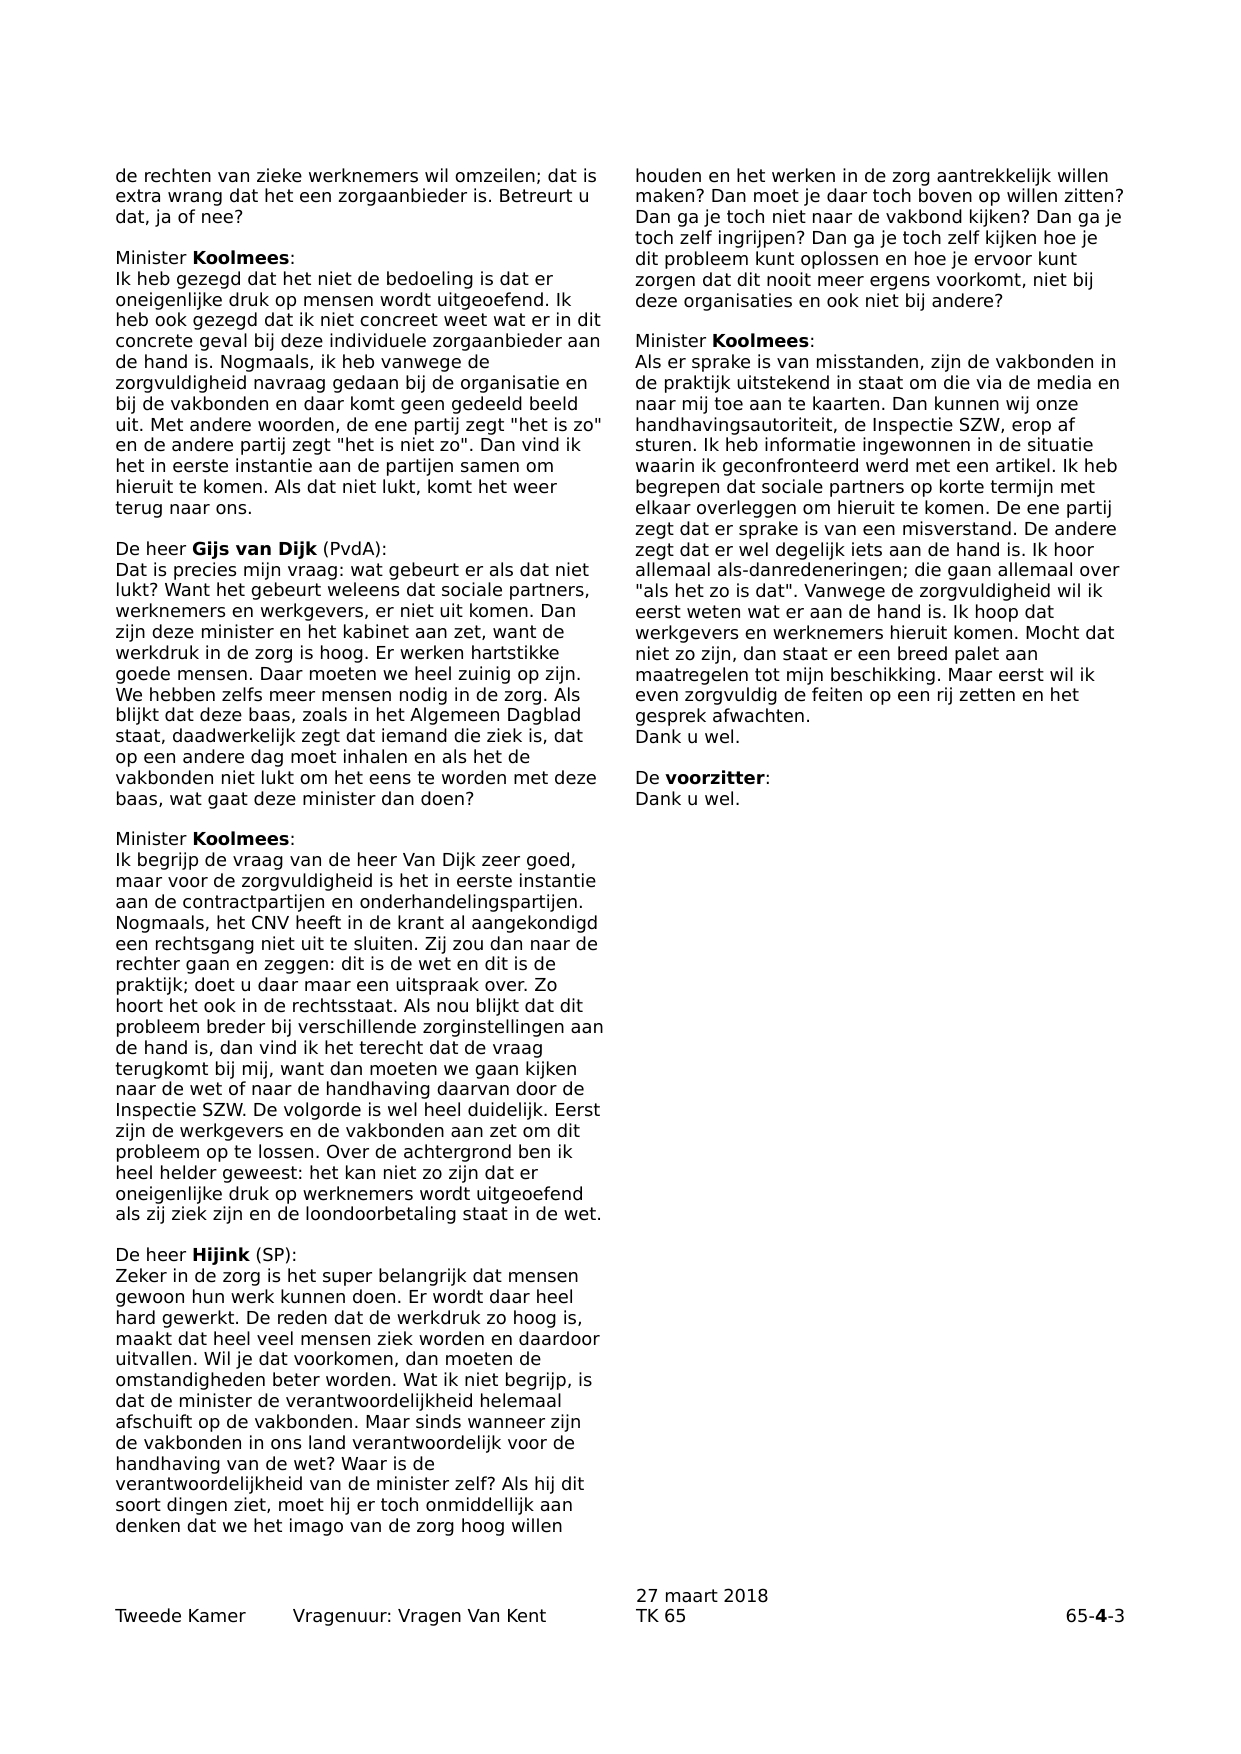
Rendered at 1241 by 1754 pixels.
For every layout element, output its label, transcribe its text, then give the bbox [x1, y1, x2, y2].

text Minister Koolmees: [115, 248, 605, 268]
text Als er sprake is van misstanden, zijn de vakbonden in de praktijk uitstekend in staat om die via de media en naar mij toe aan te kaarten. Dan kunnen wij onze handhavingsautoriteit, de Inspectie SZW, erop af sturen. Ik heb informatie ingewonnen in de situatie waarin ik geconfronteerd werd met een artikel. Ik heb begrepen dat sociale partners op korte termijn met elkaar overleggen om hieruit te komen. De ene partij zegt dat er sprake is van een misverstand. De andere zegt dat er wel degelijk iets aan de hand is. Ik hoor allemaal als-danredeneringen; die gaan allemaal over "als het zo is dat". Vanwege de zorgvuldigheid wil ik eerst weten wat er aan de hand is. Ik hoop dat werkgevers en werknemers hieruit komen. Mocht dat niet zo zijn, dan staat er een breed palet aan maatregelen tot mijn beschikking. Maar eerst wil ik even zorgvuldig de feiten op een rij zetten en het gesprek afwachten. [635, 352, 1125, 727]
text De heer Hijink (SP): [115, 1245, 605, 1266]
text Minister Koolmees: [115, 829, 605, 850]
text Dank u wel. [635, 788, 1125, 809]
text Dank u wel. [635, 727, 1125, 748]
text de rechten van zieke werknemers wil omzeilen; dat is extra wrang dat het een zorgaanbieder is. Betreurt u dat, ja of nee? [115, 165, 605, 228]
text Ik begrijp de vraag van de heer Van Dijk zeer goed, maar voor de zorgvuldigheid is het in eerste instantie aan de contractpartijen en onderhandelingspartijen. Nogmaals, het CNV heeft in de krant al aangekondigd een rechtsgang niet uit te sluiten. Zij zou dan naar de rechter gaan en zeggen: dit is de wet en dit is de praktijk; doet u daar maar een uitspraak over. Zo hoort het ook in de rechtsstaat. Als nou blijkt dat dit probleem breder bij verschillende zorginstellingen aan de hand is, dan vind ik het terecht dat de vraag terugkomt bij mij, want dan moeten we gaan kijken naar de wet of naar de handhaving daarvan door de Inspectie SZW. De volgorde is wel heel duidelijk. Eerst zijn de werkgevers en de vakbonden aan zet om dit probleem op te lossen. Over de achtergrond ben ik heel helder geweest: het kan niet zo zijn dat er oneigenlijke druk op werknemers wordt uitgeoefend als zij ziek zijn en de loondoorbetaling staat in de wet. [115, 850, 605, 1225]
text Minister Koolmees: [635, 331, 1125, 352]
text De heer Gijs van Dijk (PvdA): [115, 538, 605, 559]
text De voorzitter: [635, 768, 1125, 788]
text Zeker in de zorg is het super belangrijk dat mensen gewoon hun werk kunnen doen. Er wordt daar heel hard gewerkt. De reden dat de werkdruk zo hoog is, maakt dat heel veel mensen ziek worden en daardoor uitvallen. Wil je dat voorkomen, dan moeten de omstandigheden beter worden. Wat ik niet begrijp, is dat de minister de verantwoordelijkheid helemaal afschuift op de vakbonden. Maar sinds wanneer zijn de vakbonden in ons land verantwoordelijk voor de handhaving van de wet? Waar is de verantwoordelijkheid van de minister zelf? Als hij dit soort dingen ziet, moet hij er toch onmiddellijk aan denken dat we het imago van de zorg hoog willen [115, 1266, 605, 1537]
text Ik heb gezegd dat het niet de bedoeling is dat er oneigenlijke druk op mensen wordt uitgeoefend. Ik heb ook gezegd dat ik niet concreet weet wat er in dit concrete geval bij deze individuele zorgaanbieder aan de hand is. Nogmaals, ik heb vanwege de zorgvuldigheid navraag gedaan bij de organisatie en bij de vakbonden en daar komt geen gedeeld beeld uit. Met andere woorden, de ene partij zegt "het is zo" en de andere partij zegt "het is niet zo". Dan vind ik het in eerste instantie aan de partijen samen om hieruit te komen. Als dat niet lukt, komt het weer terug naar ons. [115, 268, 605, 518]
text houden en het werken in de zorg aantrekkelijk willen maken? Dan moet je daar toch boven op willen zitten? Dan ga je toch niet naar de vakbond kijken? Dan ga je toch zelf ingrijpen? Dan ga je toch zelf kijken hoe je dit probleem kunt oplossen en hoe je ervoor kunt zorgen dat dit nooit meer ergens voorkomt, niet bij deze organisaties en ook niet bij andere? [635, 165, 1125, 311]
text Dat is precies mijn vraag: wat gebeurt er als dat niet lukt? Want het gebeurt weleens dat sociale partners, werknemers en werkgevers, er niet uit komen. Dan zijn deze minister en het kabinet aan zet, want de werkdruk in de zorg is hoog. Er werken hartstikke goede mensen. Daar moeten we heel zuinig op zijn. We hebben zelfs meer mensen nodig in de zorg. Als blijkt dat deze baas, zoals in het Algemeen Dagblad staat, daadwerkelijk zegt dat iemand die ziek is, dat op een andere dag moet inhalen en als het de vakbonden niet lukt om het eens te worden met deze baas, wat gaat deze minister dan doen? [115, 559, 605, 809]
